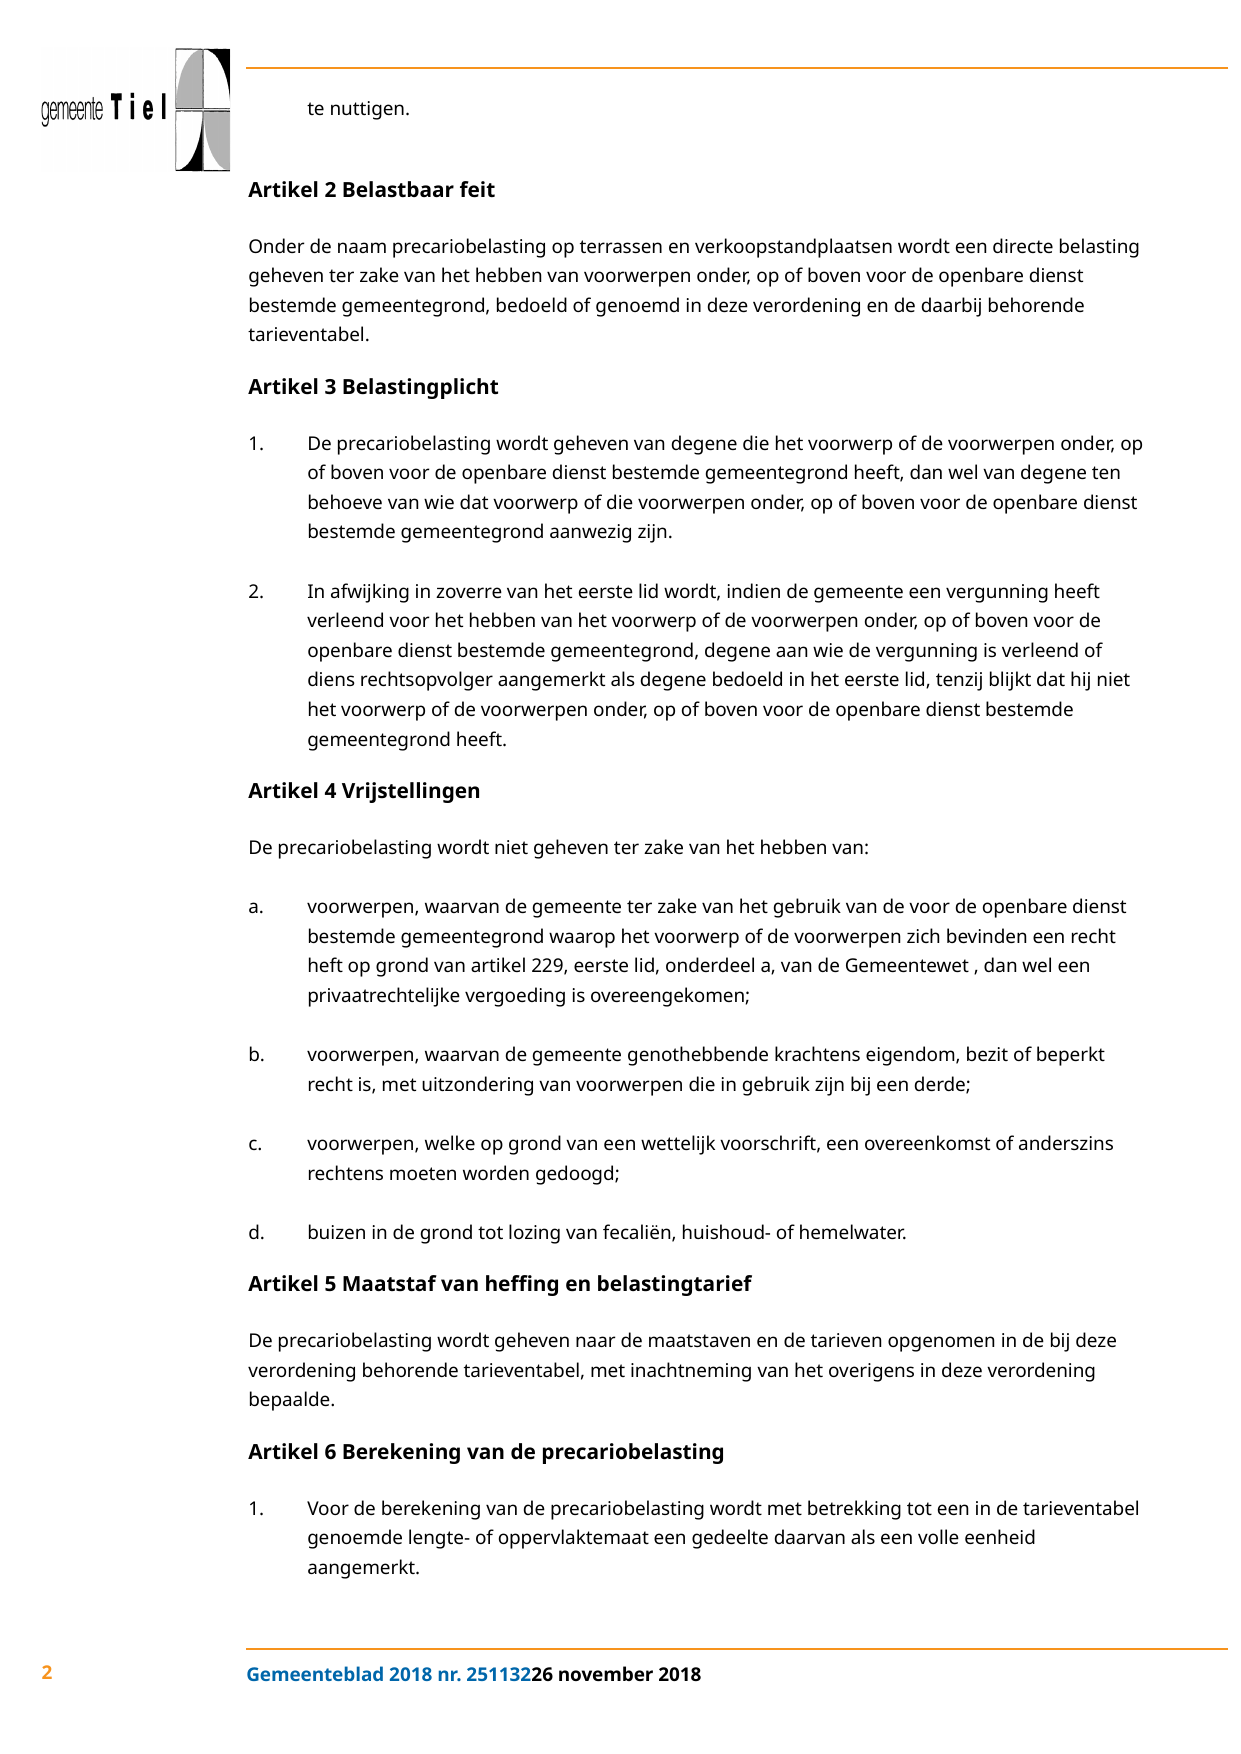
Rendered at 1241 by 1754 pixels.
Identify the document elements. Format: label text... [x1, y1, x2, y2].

text Artikel 4 Vrijstellingen [248, 776, 1152, 805]
list te nuttigen. [248, 95, 1152, 121]
list voorwerpen, waarvan de gemeente ter zake van het gebruik van de voor de openbare dienst bestemde gemeentegrond waarop het voorwerp of de voorwerpen zich bevinden een recht heft op grond van artikel 229, eerste lid, onderdeel a, van de Gemeentewet , dan wel een privaatrechtelijke vergoeding is overeengekomen; [248, 893, 1152, 1008]
text Artikel 6 Berekening van de precariobelasting [248, 1437, 1152, 1465]
list voorwerpen, waarvan de gemeente genothebbende krachtens eigendom, bezit of beperkt recht is, met uitzondering van voorwerpen die in gebruik zijn bij een derde; [248, 1041, 1152, 1097]
list buizen in de grond tot lozing van fecaliën, huishoud- of hemelwater. [248, 1219, 1152, 1244]
text Artikel 2 Belastbaar feit [248, 175, 1152, 203]
picture [41, 47, 231, 172]
list Voor de berekening van de precariobelasting wordt met betrekking tot een in de tarieventabel genoemde lengte- of oppervlaktemaat een gedeelte daarvan als een volle eenheid aangemerkt. [248, 1495, 1152, 1580]
text Artikel 3 Belastingplicht [248, 372, 1152, 400]
list In afwijking in zoverre van het eerste lid wordt, indien de gemeente een vergunning heeft verleend voor het hebben van het voorwerp of de voorwerpen onder, op of boven voor de openbare dienst bestemde gemeentegrond, degene aan wie de vergunning is verleend of diens rechtsopvolger aangemerkt als degene bedoeld in het eerste lid, tenzij blijkt dat hij niet het voorwerp of de voorwerpen onder, op of boven voor de openbare dienst bestemde gemeentegrond heeft. [248, 578, 1152, 752]
text Artikel 5 Maatstaf van heffing en belastingtarief [248, 1269, 1152, 1298]
text De precariobelasting wordt niet geheven ter zake van het hebben van: [248, 834, 1152, 860]
list voorwerpen, welke op grond van een wettelijk voorschrift, een overeenkomst of anderszins rechtens moeten worden gedoogd; [248, 1130, 1152, 1185]
text Onder de naam precariobelasting op terrassen en verkoopstandplaatsen wordt een directe belasting geheven ter zake van het hebben van voorwerpen onder, op of boven voor de openbare dienst bestemde gemeentegrond, bedoeld of genoemd in deze verordening en de daarbij behorende tarieventabel. [248, 233, 1152, 347]
list De precariobelasting wordt geheven van degene die het voorwerp of de voorwerpen onder, op of boven voor de openbare dienst bestemde gemeentegrond heeft, dan wel van degene ten behoeve van wie dat voorwerp of die voorwerpen onder, op of boven voor de openbare dienst bestemde gemeentegrond aanwezig zijn. [248, 430, 1152, 544]
text De precariobelasting wordt geheven naar de maatstaven en de tarieven opgenomen in de bij deze verordening behorende tarieventabel, met inachtneming van het overigens in deze verordening bepaalde. [248, 1327, 1152, 1412]
